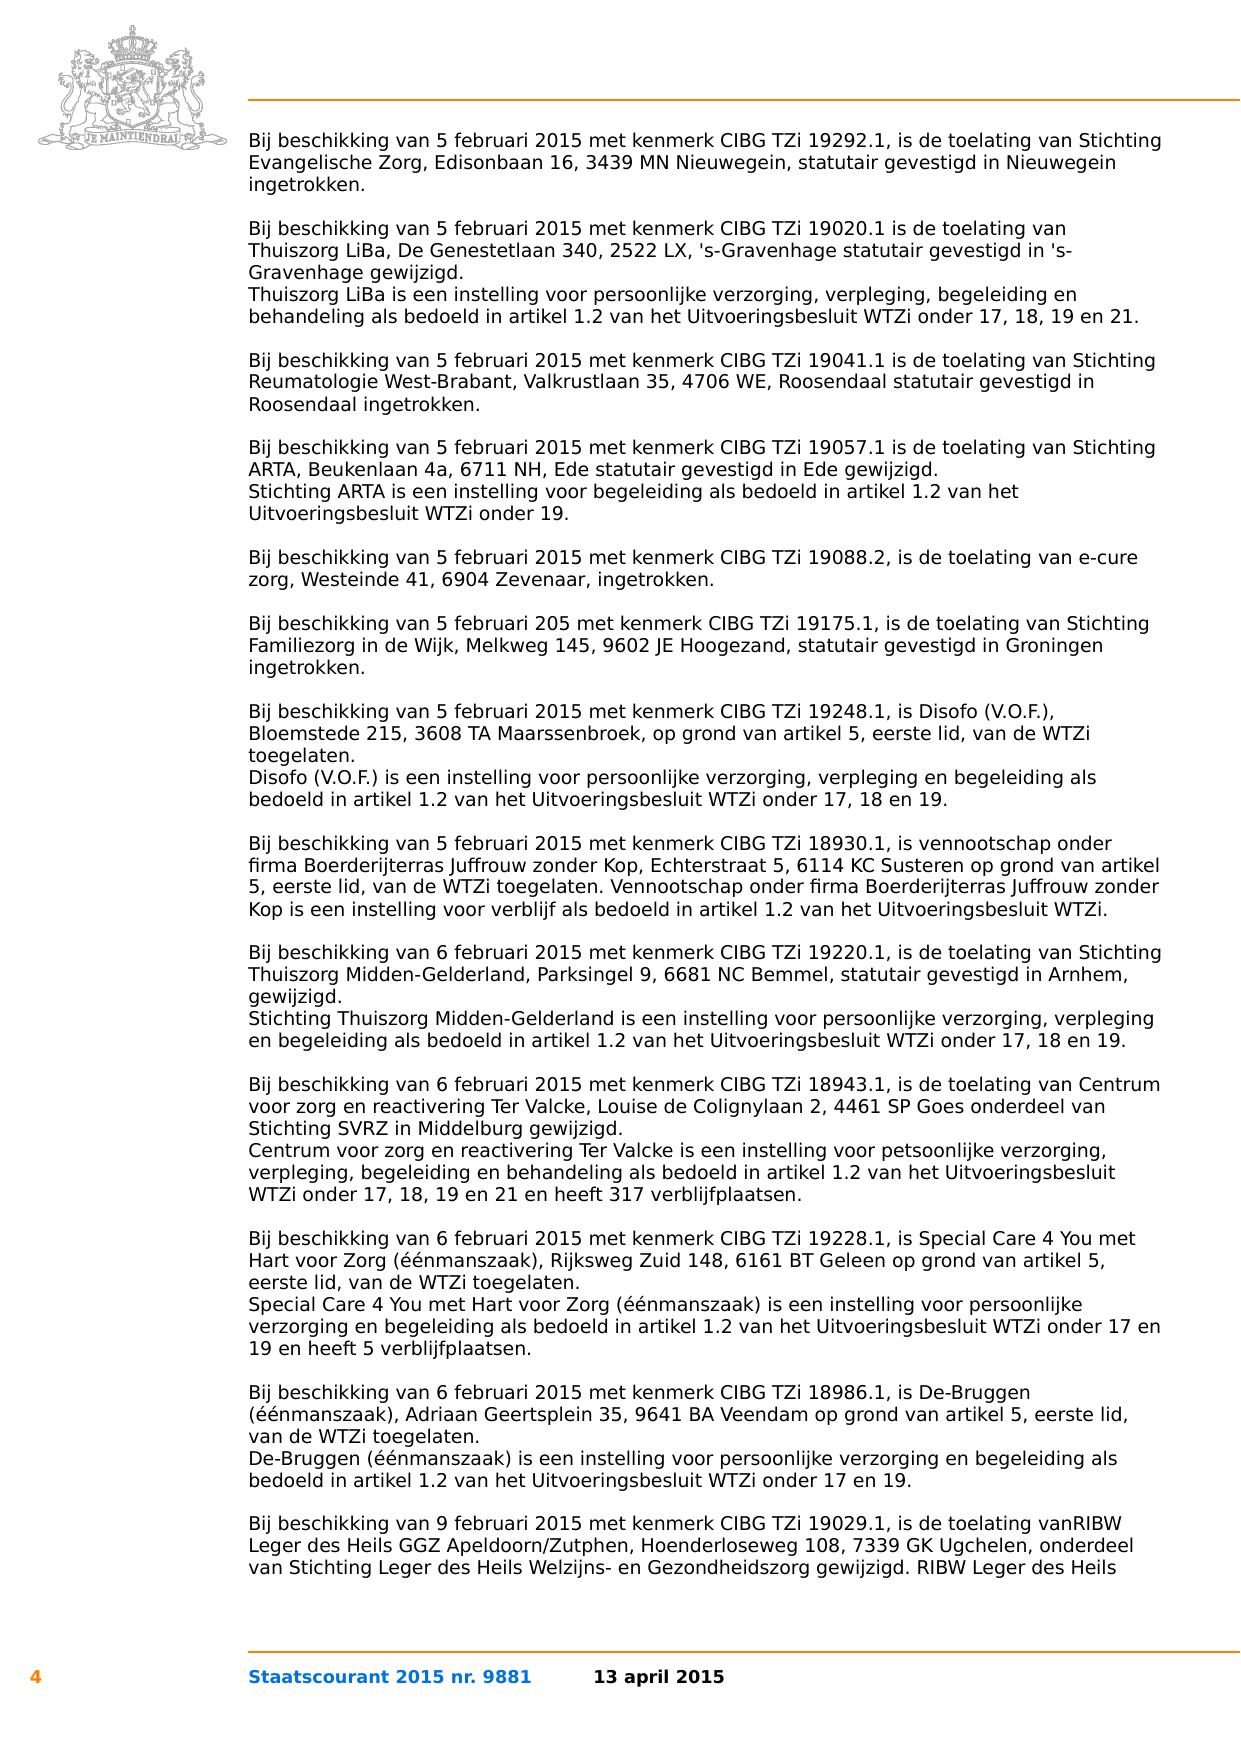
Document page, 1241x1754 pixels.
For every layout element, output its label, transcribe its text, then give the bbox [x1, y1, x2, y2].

text Bij beschikking van 6 februari 2015 met kenmerk CIBG TZi 19228.1, is Special Care 4 You met Hart voor Zorg (éénmanszaak), Rijksweg Zuid 148, 6161 BT Geleen op grond van artikel 5, eerste lid, van de WTZi toegelaten. [248, 1228, 1163, 1294]
text Bij beschikking van 5 februari 2015 met kenmerk CIBG TZi 19057.1 is de toelating van Stichting ARTA, Beukenlaan 4a, 6711 NH, Ede statutair gevestigd in Ede gewijzigd. [248, 437, 1163, 481]
text Thuiszorg LiBa is een instelling voor persoonlijke verzorging, verpleging, begeleiding en behandeling als bedoeld in artikel 1.2 van het Uitvoeringsbesluit WTZi onder 17, 18, 19 en 21. [248, 284, 1163, 328]
text Special Care 4 You met Hart voor Zorg (éénmanszaak) is een instelling voor persoonlijke verzorging en begeleiding als bedoeld in artikel 1.2 van het Uitvoeringsbesluit WTZi onder 17 en 19 en heeft 5 verblijfplaatsen. [248, 1294, 1163, 1360]
text Bij beschikking van 6 februari 2015 met kenmerk CIBG TZi 18986.1, is De-Bruggen (éénmanszaak), Adriaan Geertsplein 35, 9641 BA Veendam op grond van artikel 5, eerste lid, van de WTZi toegelaten. [248, 1382, 1163, 1447]
text De-Bruggen (éénmanszaak) is een instelling voor persoonlijke verzorging en begeleiding als bedoeld in artikel 1.2 van het Uitvoeringsbesluit WTZi onder 17 en 19. [248, 1447, 1163, 1491]
text Bij beschikking van 5 februari 2015 met kenmerk CIBG TZi 19248.1, is Disofo (V.O.F.), Bloemstede 215, 3608 TA Maarssenbroek, op grond van artikel 5, eerste lid, van de WTZi toegelaten. [248, 701, 1163, 767]
text Bij beschikking van 9 februari 2015 met kenmerk CIBG TZi 19029.1, is de toelating vanRIBW Leger des Heils GGZ Apeldoorn/Zutphen, Hoenderloseweg 108, 7339 GK Ugchelen, onderdeel van Stichting Leger des Heils Welzijns- en Gezondheidszorg gewijzigd. RIBW Leger des Heils [248, 1513, 1163, 1579]
text Bij beschikking van 5 februari 205 met kenmerk CIBG TZi 19175.1, is de toelating van Stichting Familiezorg in de Wijk, Melkweg 145, 9602 JE Hoogezand, statutair gevestigd in Groningen ingetrokken. [248, 613, 1163, 679]
text Disofo (V.O.F.) is een instelling voor persoonlijke verzorging, verpleging en begeleiding als bedoeld in artikel 1.2 van het Uitvoeringsbesluit WTZi onder 17, 18 en 19. [248, 767, 1163, 811]
text Bij beschikking van 5 februari 2015 met kenmerk CIBG TZi 18930.1, is vennootschap onder firma Boerderijterras Juffrouw zonder Kop, Echterstraat 5, 6114 KC Susteren op grond van artikel 5, eerste lid, van de WTZi toegelaten. Vennootschap onder firma Boerderijterras Juffrouw zonder Kop is een instelling voor verblijf als bedoeld in artikel 1.2 van het Uitvoeringsbesluit WTZi. [248, 832, 1163, 920]
text Bij beschikking van 6 februari 2015 met kenmerk CIBG TZi 18943.1, is de toelating van Centrum voor zorg en reactivering Ter Valcke, Louise de Colignylaan 2, 4461 SP Goes onderdeel van Stichting SVRZ in Middelburg gewijzigd. [248, 1074, 1163, 1140]
text Bij beschikking van 5 februari 2015 met kenmerk CIBG TZi 19088.2, is de toelating van e-cure zorg, Westeinde 41, 6904 Zevenaar, ingetrokken. [248, 547, 1163, 591]
text Bij beschikking van 5 februari 2015 met kenmerk CIBG TZi 19020.1 is de toelating van Thuiszorg LiBa, De Genestetlaan 340, 2522 LX, 's-Gravenhage statutair gevestigd in 's-Gravenhage gewijzigd. [248, 218, 1163, 284]
text Centrum voor zorg en reactivering Ter Valcke is een instelling voor petsoonlijke verzorging, verpleging, begeleiding en behandeling als bedoeld in artikel 1.2 van het Uitvoeringsbesluit WTZi onder 17, 18, 19 en 21 en heeft 317 verblijfplaatsen. [248, 1140, 1163, 1206]
text Bij beschikking van 6 februari 2015 met kenmerk CIBG TZi 19220.1, is de toelating van Stichting Thuiszorg Midden-Gelderland, Parksingel 9, 6681 NC Bemmel, statutair gevestigd in Arnhem, gewijzigd. [248, 942, 1163, 1008]
text Bij beschikking van 5 februari 2015 met kenmerk CIBG TZi 19292.1, is de toelating van Stichting Evangelische Zorg, Edisonbaan 16, 3439 MN Nieuwegein, statutair gevestigd in Nieuwegein ingetrokken. [248, 130, 1163, 196]
text Bij beschikking van 5 februari 2015 met kenmerk CIBG TZi 19041.1 is de toelating van Stichting Reumatologie West-Brabant, Valkrustlaan 35, 4706 WE, Roosendaal statutair gevestigd in Roosendaal ingetrokken. [248, 349, 1163, 415]
text Stichting ARTA is een instelling voor begeleiding als bedoeld in artikel 1.2 van het Uitvoeringsbesluit WTZi onder 19. [248, 481, 1163, 525]
picture [38, 25, 227, 150]
text Stichting Thuiszorg Midden-Gelderland is een instelling voor persoonlijke verzorging, verpleging en begeleiding als bedoeld in artikel 1.2 van het Uitvoeringsbesluit WTZi onder 17, 18 en 19. [248, 1008, 1163, 1052]
